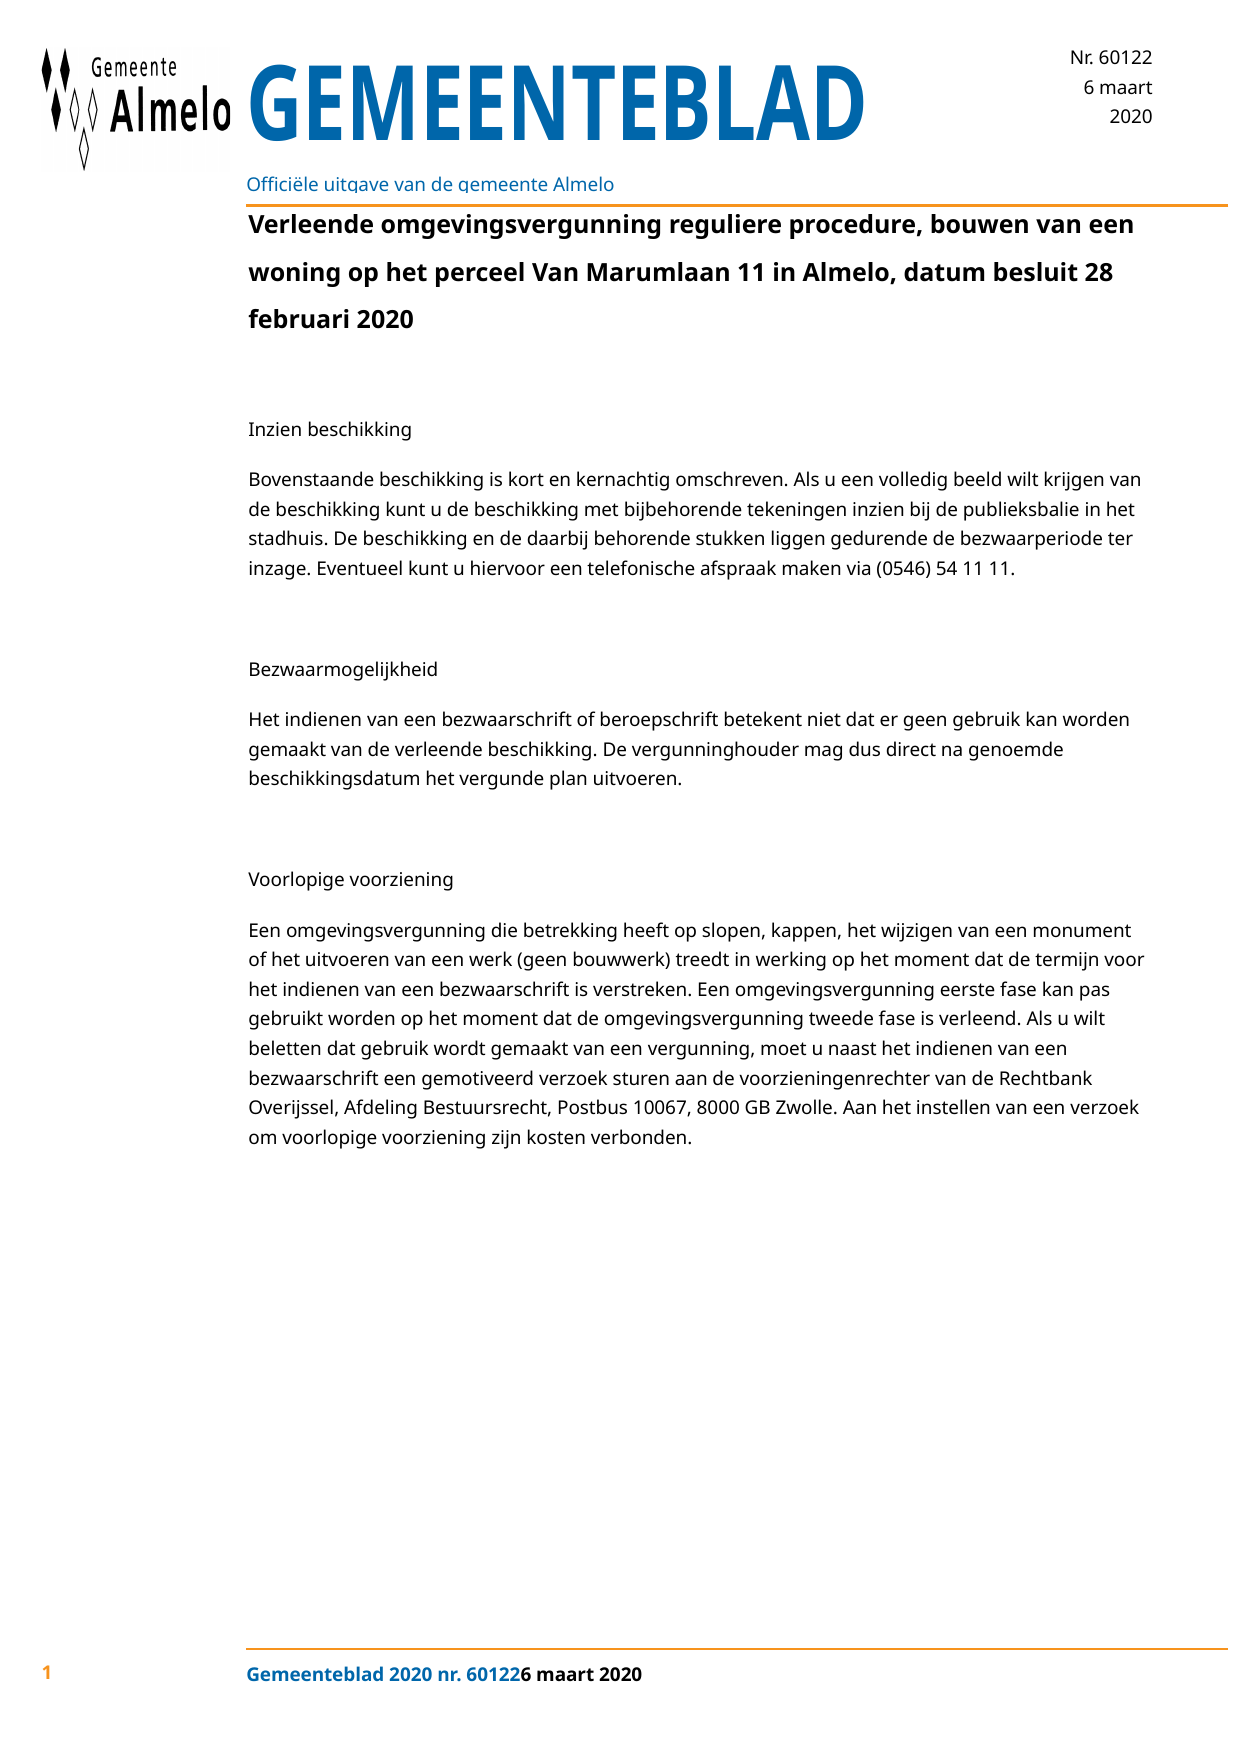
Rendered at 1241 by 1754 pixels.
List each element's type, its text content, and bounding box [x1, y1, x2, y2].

text Bovenstaande beschikking is kort en kernachtig omschreven. Als u een volledig beeld wilt krijgen van de beschikking kunt u de beschikking met bijbehorende tekeningen inzien bij de publieksbalie in het stadhuis. De beschikking en de daarbij behorende stukken liggen gedurende de bezwaarperiode ter inzage. Eventueel kunt u hiervoor een telefonische afspraak maken via (0546) 54 11 11. [248, 466, 1152, 581]
text Het indienen van een bezwaarschrift of beroepschrift betekent niet dat er geen gebruik kan worden gemaakt van de verleende beschikking. De vergunninghouder mag dus direct na genoemde beschikkingsdatum het vergunde plan uitvoeren. [248, 706, 1152, 791]
text Een omgevingsvergunning die betrekking heeft op slopen, kappen, het wijzigen van een monument of het uitvoeren van een werk (geen bouwwerk) treedt in werking op het moment dat de termijn voor het indienen van een bezwaarschrift is verstreken. Een omgevingsvergunning eerste fase kan pas gebruikt worden op het moment dat de omgevingsvergunning tweede fase is verleend. Als u wilt beletten dat gebruik wordt gemaakt van een vergunning, moet u naast het indienen van een bezwaarschrift een gemotiveerd verzoek sturen aan de voorzieningenrechter van de Rechtbank Overijssel, Afdeling Bestuursrecht, Postbus 10067, 8000 GB Zwolle. Aan het instellen van een verzoek om voorlopige voorziening zijn kosten verbonden. [248, 917, 1152, 1149]
text Inzien beschikking [248, 416, 1152, 442]
picture [41, 47, 231, 172]
text Bezwaarmogelijkheid [248, 656, 1152, 682]
text Voorlopige voorziening [248, 866, 1152, 892]
text Verleende omgevingsvergunning reguliere procedure, bouwen van een woning op het perceel Van Marumlaan 11 in Almelo, datum besluit 28 februari 2020 [248, 207, 1152, 336]
